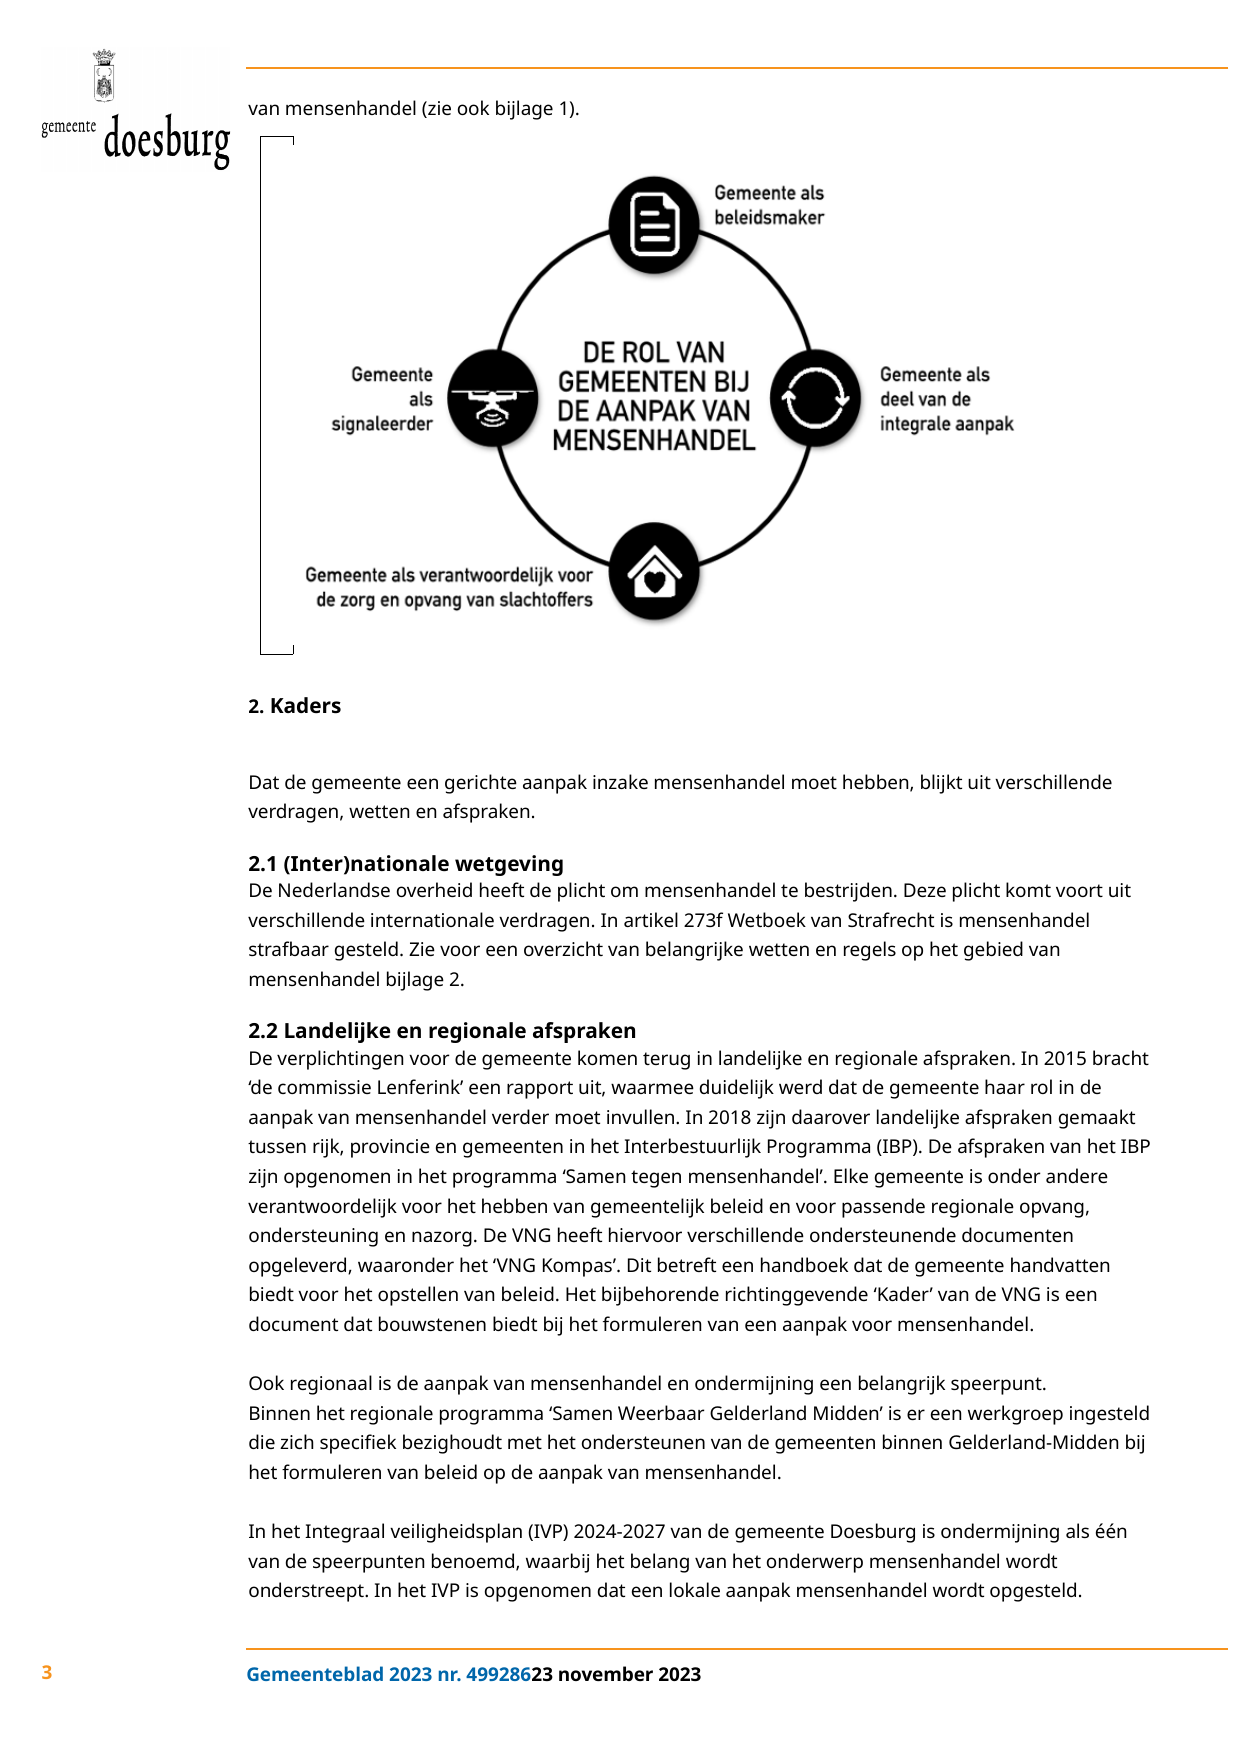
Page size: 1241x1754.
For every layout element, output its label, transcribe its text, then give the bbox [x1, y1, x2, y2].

text Binnen het regionale programma ‘Samen Weerbaar Gelderland Midden’ is er een werkgroep ingesteld die zich specifiek bezighoudt met het ondersteunen van de gemeenten binnen Gelderland-Midden bij het formuleren van beleid op de aanpak van mensenhandel. [248, 1400, 1152, 1485]
text Ook regionaal is de aanpak van mensenhandel en ondermijning een belangrijk speerpunt. [248, 1370, 1152, 1396]
text Dat de gemeente een gerichte aanpak inzake mensenhandel moet hebben, blijkt uit verschillende verdragen, wetten en afspraken. [248, 769, 1152, 824]
picture [268, 145, 1036, 645]
text van mensenhandel (zie ook bijlage 1). [248, 95, 1152, 121]
text 2. Kaders [248, 691, 1152, 719]
text 2.2 Landelijke en regionale afspraken [248, 1016, 1152, 1045]
picture [41, 47, 231, 172]
text De verplichtingen voor de gemeente komen terug in landelijke en regionale afspraken. In 2015 bracht ‘de commissie Lenferink’ een rapport uit, waarmee duidelijk werd dat de gemeente haar rol in de aanpak van mensenhandel verder moet invullen. In 2018 zijn daarover landelijke afspraken gemaakt tussen rijk, provincie en gemeenten in het Interbestuurlijk Programma (IBP). De afspraken van het IBP zijn opgenomen in het programma ‘Samen tegen mensenhandel’. Elke gemeente is onder andere verantwoordelijk voor het hebben van gemeentelijk beleid en voor passende regionale opvang, ondersteuning en nazorg. De VNG heeft hiervoor verschillende ondersteunende documenten opgeleverd, waaronder het ‘VNG Kompas’. Dit betreft een handboek dat de gemeente handvatten biedt voor het opstellen van beleid. Het bijbehorende richtinggevende ‘Kader’ van de VNG is een document dat bouwstenen biedt bij het formuleren van een aanpak voor mensenhandel. [248, 1045, 1152, 1337]
text In het Integraal veiligheidsplan (IVP) 2024-2027 van de gemeente Doesburg is ondermijning als één van de speerpunten benoemd, waarbij het belang van het onderwerp mensenhandel wordt onderstreept. In het IVP is opgenomen dat een lokale aanpak mensenhandel wordt opgesteld. [248, 1518, 1152, 1603]
text 2.1 (Inter)nationale wetgeving [248, 849, 1152, 877]
text De Nederlandse overheid heeft de plicht om mensenhandel te bestrijden. Deze plicht komt voort uit verschillende internationale verdragen. In artikel 273f Wetboek van Strafrecht is mensenhandel strafbaar gesteld. Zie voor een overzicht van belangrijke wetten en regels op het gebied van mensenhandel bijlage 2. [248, 877, 1152, 992]
